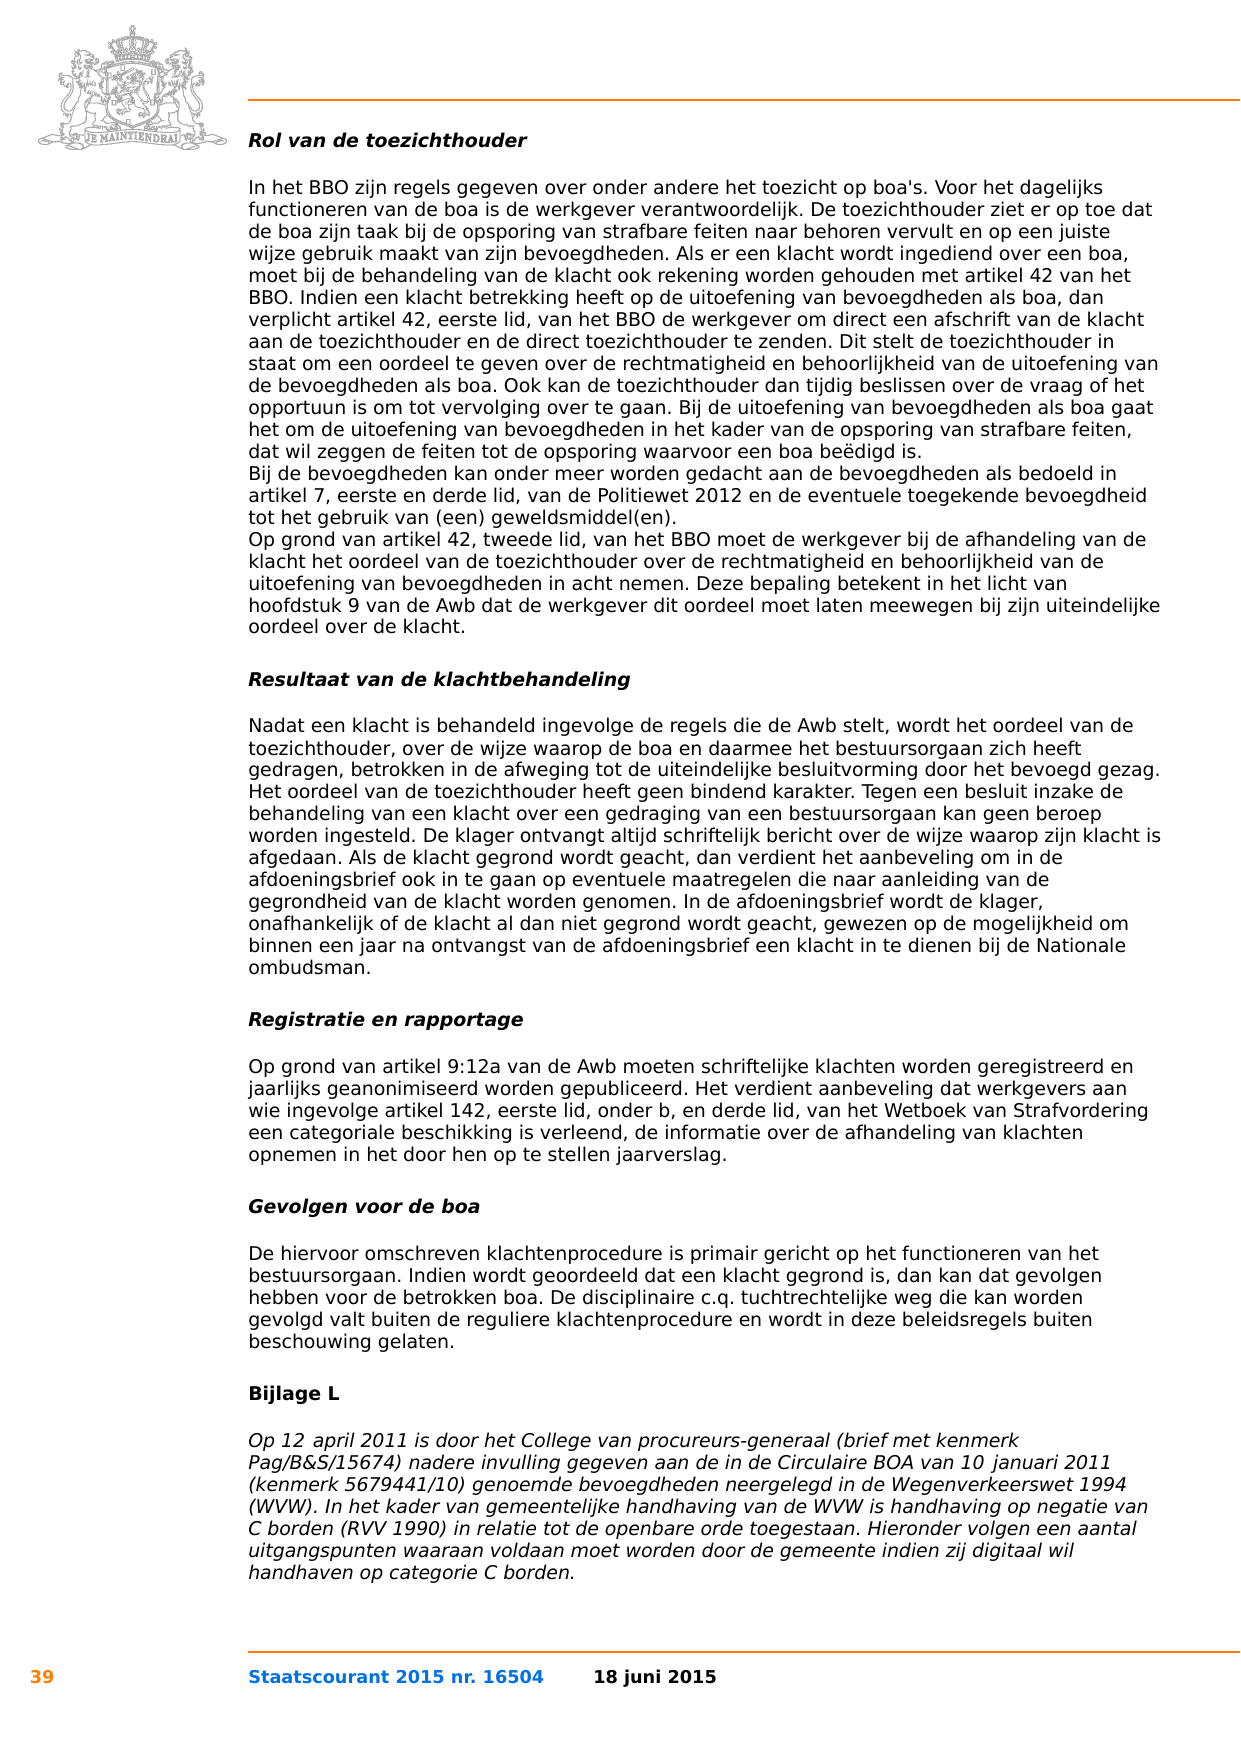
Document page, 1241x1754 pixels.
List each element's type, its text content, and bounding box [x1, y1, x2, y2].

subtitle Gevolgen voor de boa [248, 1196, 1163, 1218]
text Op grond van artikel 42, tweede lid, van het BBO moet de werkgever bij de afhandeling van de klacht het oordeel van de toezichthouder over de rechtmatigheid en behoorlijkheid van de uitoefening van bevoegdheden in acht nemen. Deze bepaling betekent in het licht van hoofdstuk 9 van de Awb dat de werkgever dit oordeel moet laten meewegen bij zijn uiteindelijke oordeel over de klacht. [248, 528, 1163, 638]
text Bij de bevoegdheden kan onder meer worden gedacht aan de bevoegdheden als bedoeld in artikel 7, eerste en derde lid, van de Politiewet 2012 en de eventuele toegekende bevoegdheid tot het gebruik van (een) geweldsmiddel(en). [248, 463, 1163, 528]
picture [38, 25, 227, 150]
text Op 12 april 2011 is door het College van procureurs-generaal (brief met kenmerk Pag/B&S/15674) nadere invulling gegeven aan de in de Circulaire BOA van 10 januari 2011 (kenmerk 5679441/10) genoemde bevoegdheden neergelegd in de Wegenverkeerswet 1994 (WVW). In het kader van gemeentelijke handhaving van de WVW is handhaving op negatie van C borden (RVV 1990) in relatie tot de openbare orde toegestaan. Hieronder volgen een aantal uitgangspunten waaraan voldaan moet worden door de gemeente indien zij digitaal wil handhaven op categorie C borden. [248, 1430, 1163, 1584]
subtitle Rol van de toezichthouder [248, 130, 1163, 152]
text Nadat een klacht is behandeld ingevolge de regels die de Awb stelt, wordt het oordeel van de toezichthouder, over de wijze waarop de boa en daarmee het bestuursorgaan zich heeft gedragen, betrokken in de afweging tot de uiteindelijke besluitvorming door het bevoegd gezag. Het oordeel van de toezichthouder heeft geen bindend karakter. Tegen een besluit inzake de behandeling van een klacht over een gedraging van een bestuursorgaan kan geen beroep worden ingesteld. De klager ontvangt altijd schriftelijk bericht over de wijze waarop zijn klacht is afgedaan. Als de klacht gegrond wordt geacht, dan verdient het aanbeveling om in de afdoeningsbrief ook in te gaan op eventuele maatregelen die naar aanleiding van de gegrondheid van de klacht worden genomen. In de afdoeningsbrief wordt de klager, onafhankelijk of de klacht al dan niet gegrond wordt geacht, gewezen op de mogelijkheid om binnen een jaar na ontvangst van de afdoeningsbrief een klacht in te dienen bij de Nationale ombudsman. [248, 715, 1163, 979]
subtitle Bijlage L [248, 1383, 1163, 1405]
text De hiervoor omschreven klachtenprocedure is primair gericht op het functioneren van het bestuursorgaan. Indien wordt geoordeeld dat een klacht gegrond is, dan kan dat gevolgen hebben voor de betrokken boa. De disciplinaire c.q. tuchtrechtelijke weg die kan worden gevolgd valt buiten de reguliere klachtenprocedure en wordt in deze beleidsregels buiten beschouwing gelaten. [248, 1243, 1163, 1353]
subtitle Resultaat van de klachtbehandeling [248, 668, 1163, 690]
subtitle Registratie en rapportage [248, 1009, 1163, 1031]
text Op grond van artikel 9:12a van de Awb moeten schriftelijke klachten worden geregistreerd en jaarlijks geanonimiseerd worden gepubliceerd. Het verdient aanbeveling dat werkgevers aan wie ingevolge artikel 142, eerste lid, onder b, en derde lid, van het Wetboek van Strafvordering een categoriale beschikking is verleend, de informatie over de afhandeling van klachten opnemen in het door hen op te stellen jaarverslag. [248, 1056, 1163, 1166]
text In het BBO zijn regels gegeven over onder andere het toezicht op boa's. Voor het dagelijks functioneren van de boa is de werkgever verantwoordelijk. De toezichthouder ziet er op toe dat de boa zijn taak bij de opsporing van strafbare feiten naar behoren vervult en op een juiste wijze gebruik maakt van zijn bevoegdheden. Als er een klacht wordt ingediend over een boa, moet bij de behandeling van de klacht ook rekening worden gehouden met artikel 42 van het BBO. Indien een klacht betrekking heeft op de uitoefening van bevoegdheden als boa, dan verplicht artikel 42, eerste lid, van het BBO de werkgever om direct een afschrift van de klacht aan de toezichthouder en de direct toezichthouder te zenden. Dit stelt de toezichthouder in staat om een oordeel te geven over de rechtmatigheid en behoorlijkheid van de uitoefening van de bevoegdheden als boa. Ook kan de toezichthouder dan tijdig beslissen over de vraag of het opportuun is om tot vervolging over te gaan. Bij de uitoefening van bevoegdheden als boa gaat het om de uitoefening van bevoegdheden in het kader van de opsporing van strafbare feiten, dat wil zeggen de feiten tot de opsporing waarvoor een boa beëdigd is. [248, 177, 1163, 463]
